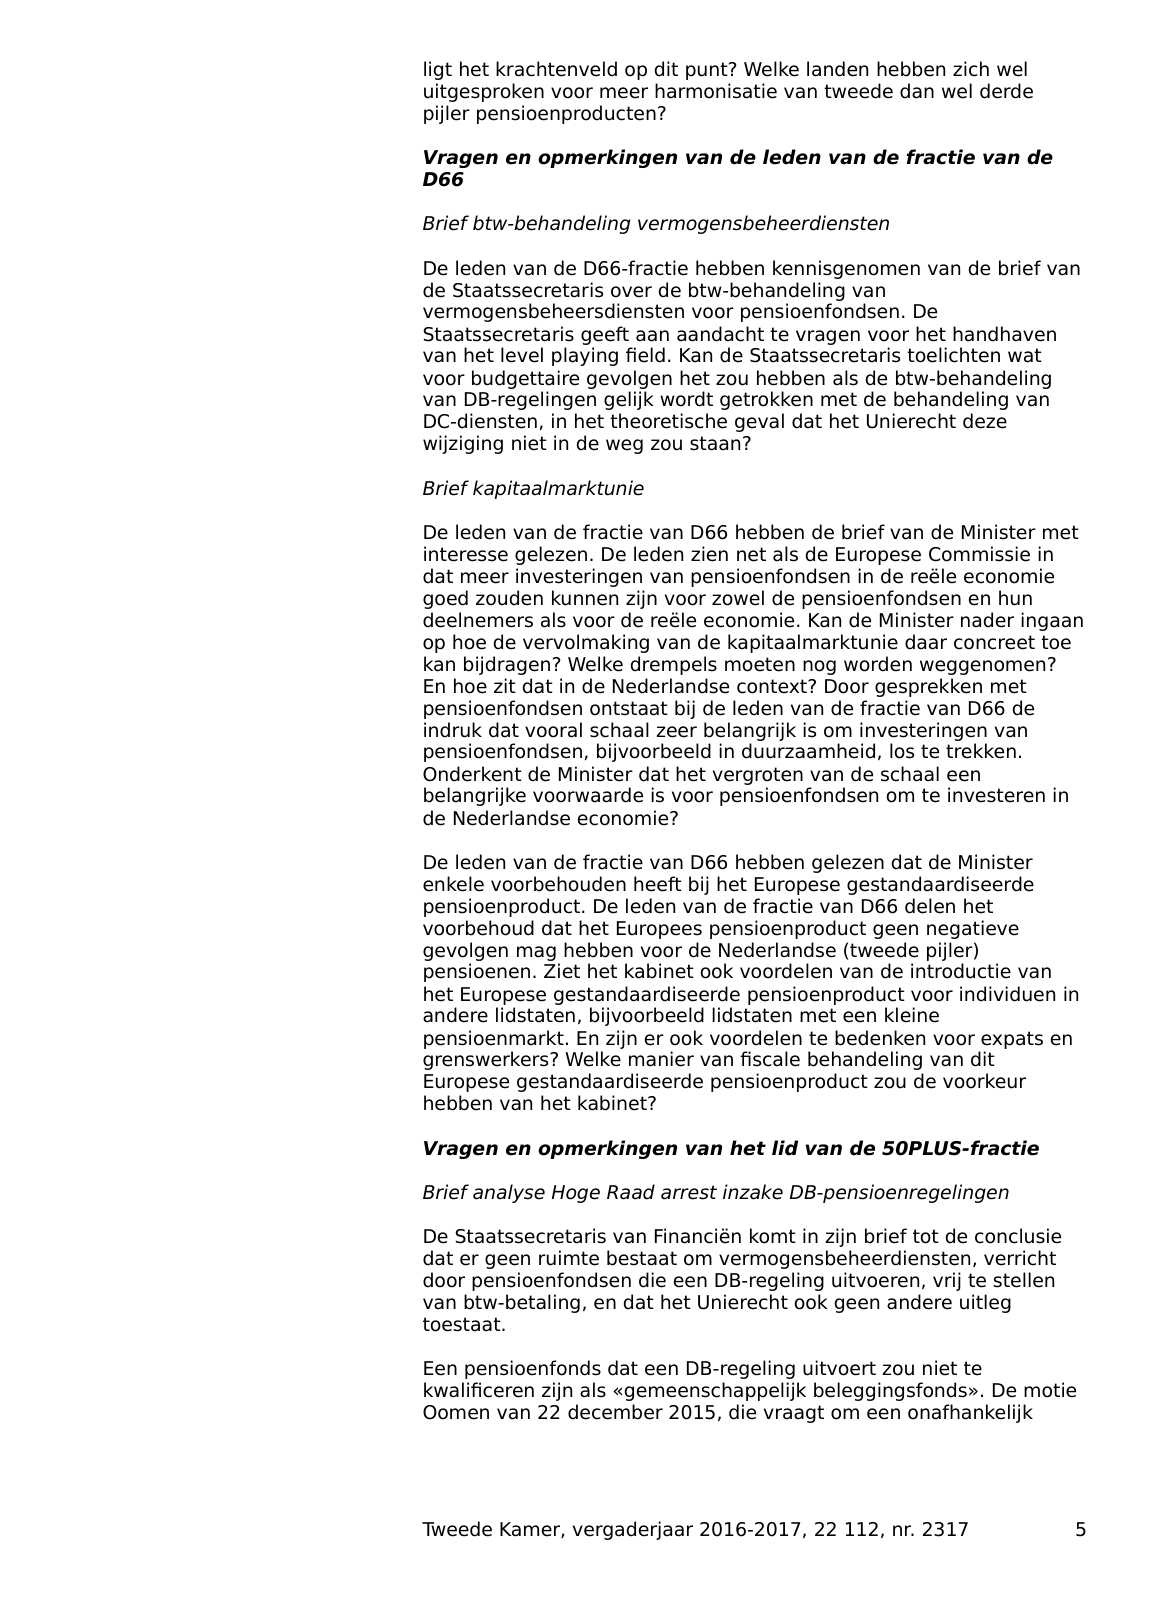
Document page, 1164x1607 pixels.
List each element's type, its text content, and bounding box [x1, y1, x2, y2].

subtitle Vragen en opmerkingen van het lid van de 50PLUS-fractie [422, 1137, 1087, 1159]
text De leden van de fractie van D66 hebben de brief van de Minister met interesse gelezen. De leden zien net als de Europese Commissie in dat meer investeringen van pensioenfondsen in de reële economie goed zouden kunnen zijn voor zowel de pensioenfondsen en hun deelnemers als voor de reële economie. Kan de Minister nader ingaan op hoe de vervolmaking van de kapitaalmarktunie daar concreet toe kan bijdragen? Welke drempels moeten nog worden weggenomen? En hoe zit dat in de Nederlandse context? Door gesprekken met pensioenfondsen ontstaat bij de leden van de fractie van D66 de indruk dat vooral schaal zeer belangrijk is om investeringen van pensioenfondsen, bijvoorbeeld in duurzaamheid, los te trekken. Onderkent de Minister dat het vergroten van de schaal een belangrijke voorwaarde is voor pensioenfondsen om te investeren in de Nederlandse economie? [422, 522, 1087, 829]
subtitle Brief btw-behandeling vermogensbeheerdiensten [422, 213, 1087, 235]
subtitle Brief analyse Hoge Raad arrest inzake DB-pensioenregelingen [422, 1182, 1087, 1204]
subtitle Brief kapitaalmarktunie [422, 477, 1087, 499]
text De Staatssecretaris van Financiën komt in zijn brief tot de conclusie dat er geen ruimte bestaat om vermogensbeheerdiensten, verricht door pensioenfondsen die een DB-regeling uitvoeren, vrij te stellen van btw-betaling, en dat het Unierecht ook geen andere uitleg toestaat. [422, 1226, 1087, 1336]
subtitle Vragen en opmerkingen van de leden van de fractie van de D66 [422, 147, 1087, 191]
text De leden van de D66-fractie hebben kennisgenomen van de brief van de Staatssecretaris over de btw-behandeling van vermogensbeheersdiensten voor pensioenfondsen. De Staatssecretaris geeft aan aandacht te vragen voor het handhaven van het level playing field. Kan de Staatssecretaris toelichten wat voor budgettaire gevolgen het zou hebben als de btw-behandeling van DB-regelingen gelijk wordt getrokken met de behandeling van DC-diensten, in het theoretische geval dat het Unierecht deze wijziging niet in de weg zou staan? [422, 257, 1087, 455]
text ligt het krachtenveld op dit punt? Welke landen hebben zich wel uitgesproken voor meer harmonisatie van tweede dan wel derde pijler pensioenproducten? [422, 59, 1087, 125]
text De leden van de fractie van D66 hebben gelezen dat de Minister enkele voorbehouden heeft bij het Europese gestandaardiseerde pensioenproduct. De leden van de fractie van D66 delen het voorbehoud dat het Europees pensioenproduct geen negatieve gevolgen mag hebben voor de Nederlandse (tweede pijler) pensioenen. Ziet het kabinet ook voordelen van de introductie van het Europese gestandaardiseerde pensioenproduct voor individuen in andere lidstaten, bijvoorbeeld lidstaten met een kleine pensioenmarkt. En zijn er ook voordelen te bedenken voor expats en grenswerkers? Welke manier van fiscale behandeling van dit Europese gestandaardiseerde pensioenproduct zou de voorkeur hebben van het kabinet? [422, 852, 1087, 1115]
text Een pensioenfonds dat een DB-regeling uitvoert zou niet te kwalificeren zijn als «gemeenschappelijk beleggingsfonds». De motie Oomen van 22 december 2015, die vraagt om een onafhankelijk [422, 1358, 1087, 1424]
